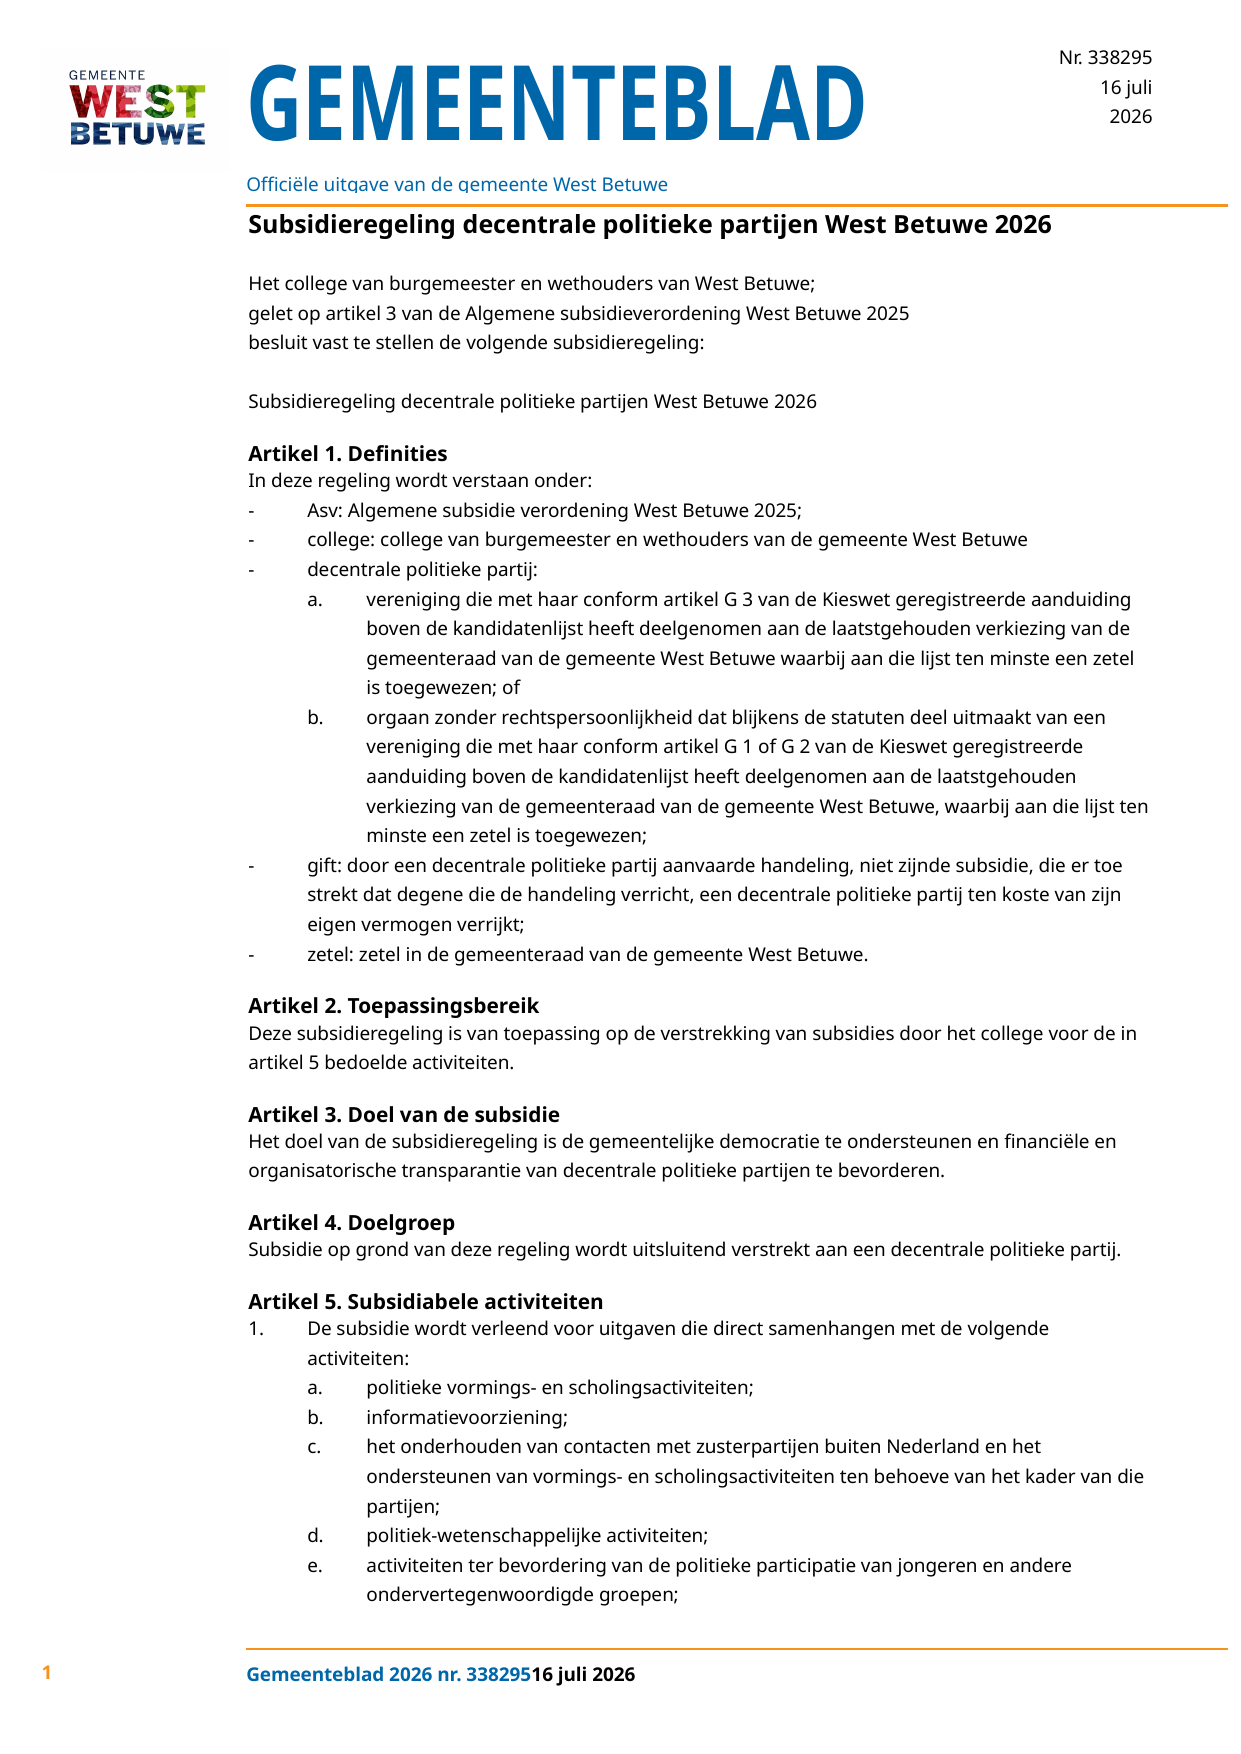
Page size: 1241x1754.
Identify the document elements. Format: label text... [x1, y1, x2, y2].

picture [41, 47, 231, 172]
text Subsidie op grond van deze regeling wordt uitsluitend verstrekt aan een decentrale politieke partij. [248, 1237, 1152, 1262]
list politieke vormings- en scholingsactiviteiten; [307, 1374, 1152, 1400]
text Artikel 4. Doelgroep [248, 1208, 1152, 1237]
text Deze subsidieregeling is van toepassing op de verstrekking van subsidies door het college voor de in artikel 5 bedoelde activiteiten. [248, 1020, 1152, 1075]
list Asv: Algemene subsidie verordening West Betuwe 2025; [248, 497, 1152, 523]
list college: college van burgemeester en wethouders van de gemeente West Betuwe [248, 527, 1152, 552]
text Artikel 3. Doel van de subsidie [248, 1100, 1152, 1128]
text Artikel 1. Definities [248, 439, 1152, 467]
text Subsidieregeling decentrale politieke partijen West Betuwe 2026 [248, 389, 1152, 414]
list decentrale politieke partij: [248, 556, 1152, 582]
list het onderhouden van contacten met zusterpartijen buiten Nederland en het ondersteunen van vormings- en scholingsactiviteiten ten behoeve van het kader van die partijen; [307, 1434, 1152, 1519]
text Het doel van de subsidieregeling is de gemeentelijke democratie te ondersteunen en financiële en organisatorische transparantie van decentrale politieke partijen te bevorderen. [248, 1128, 1152, 1183]
list De subsidie wordt verleend voor uitgaven die direct samenhangen met de volgende activiteiten: [248, 1315, 1152, 1371]
text Het college van burgemeester en wethouders van West Betuwe; [248, 270, 1152, 296]
list activiteiten ter bevordering van de politieke participatie van jongeren en andere ondervertegenwoordigde groepen; [307, 1552, 1152, 1607]
text gelet op artikel 3 van de Algemene subsidieverordening West Betuwe 2025 [248, 300, 1152, 326]
text Artikel 2. Toepassingsbereik [248, 991, 1152, 1020]
list gift: door een decentrale politieke partij aanvaarde handeling, niet zijnde subsidie, die er toe strekt dat degene die de handeling verricht, een decentrale politieke partij ten koste van zijn eigen vermogen verrijkt; [248, 852, 1152, 937]
text In deze regeling wordt verstaan onder: [248, 467, 1152, 493]
text Subsidieregeling decentrale politieke partijen West Betuwe 2026 [248, 207, 1152, 241]
list zetel: zetel in de gemeenteraad van de gemeente West Betuwe. [248, 941, 1152, 967]
text Artikel 5. Subsidiabele activiteiten [248, 1287, 1152, 1315]
list informatievoorziening; [307, 1404, 1152, 1430]
list politiek-wetenschappelijke activiteiten; [307, 1522, 1152, 1548]
list vereniging die met haar conform artikel G 3 van de Kieswet geregistreerde aanduiding boven de kandidatenlijst heeft deelgenomen aan de laatstgehouden verkiezing van de gemeenteraad van de gemeente West Betuwe waarbij aan die lijst ten minste een zetel is toegewezen; of [307, 586, 1152, 700]
list orgaan zonder rechtspersoonlijkheid dat blijkens de statuten deel uitmaakt van een vereniging die met haar conform artikel G 1 of G 2 van de Kieswet geregistreerde aanduiding boven de kandidatenlijst heeft deelgenomen aan de laatstgehouden verkiezing van de gemeenteraad van de gemeente West Betuwe, waarbij aan die lijst ten minste een zetel is toegewezen; [307, 704, 1152, 848]
text besluit vast te stellen de volgende subsidieregeling: [248, 329, 1152, 355]
